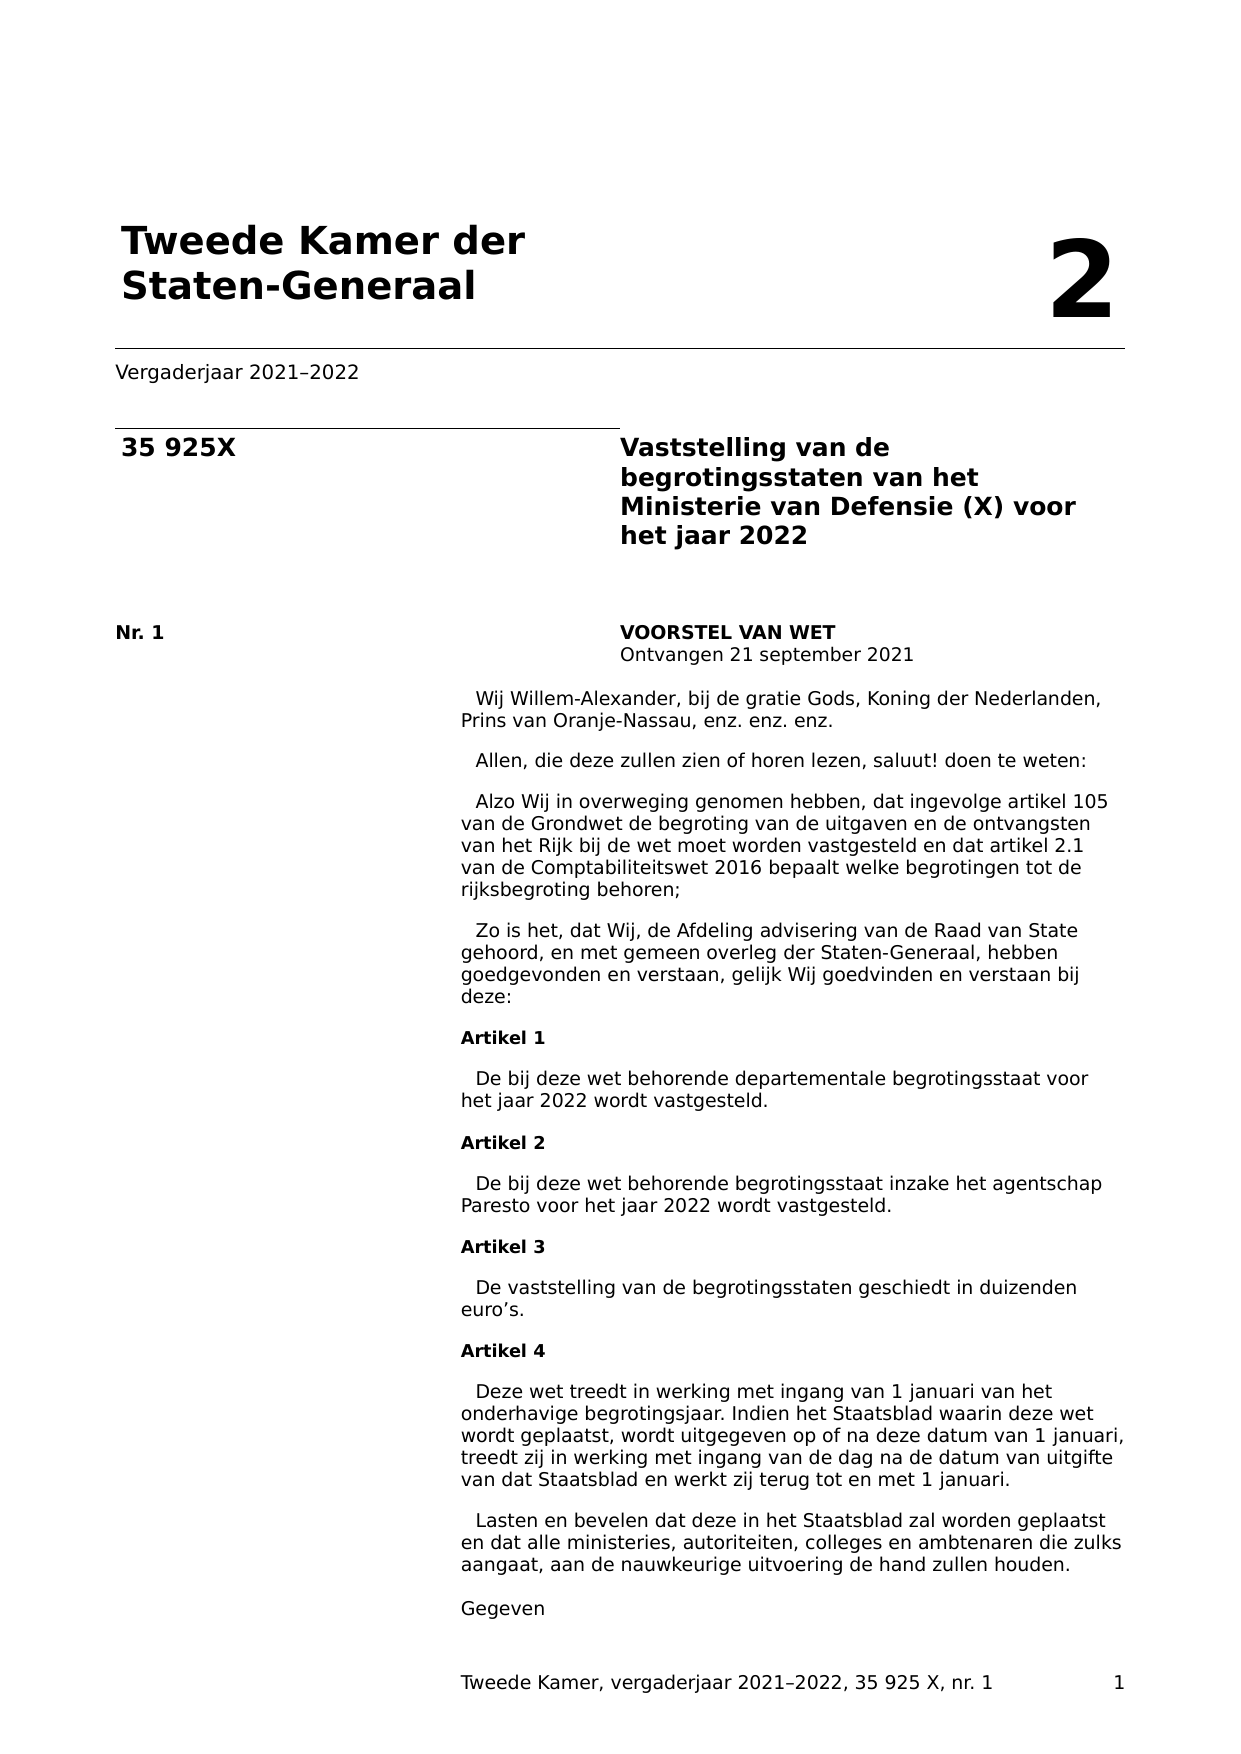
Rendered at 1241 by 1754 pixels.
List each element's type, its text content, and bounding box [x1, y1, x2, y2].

table_header 35 925X [115, 429, 620, 556]
table_header 2 [620, 213, 1125, 348]
text De bij deze wet behorende begrotingsstaat inzake het agentschap Paresto voor het jaar 2022 wordt vastgesteld. [461, 1172, 1125, 1216]
title Artikel 3 [461, 1235, 1125, 1258]
text Allen, die deze zullen zien of horen lezen, saluut! doen te weten: [461, 750, 1125, 772]
text Gegeven [461, 1598, 1125, 1620]
table_header Vaststelling van de begrotingsstaten van het Ministerie van Defensie (X) voor het jaar 2022 [620, 428, 1125, 556]
title Artikel 2 [461, 1131, 1125, 1154]
table_cell Vergaderjaar 2021–2022 [115, 349, 1125, 384]
table_header Nr. 1 [115, 622, 620, 688]
text Wij Willem-Alexander, bij de gratie Gods, Koning der Nederlanden, Prins van Oranje-Nassau, enz. enz. enz. [461, 688, 1125, 732]
table_header Voorstel van wet Ontvangen 21 september 2021 [620, 622, 1125, 688]
text Zo is het, dat Wij, de Afdeling advisering van de Raad van State gehoord, en met gemeen overleg der Staten-Generaal, hebben goedgevonden en verstaan, gelijk Wij goedvinden en verstaan bij deze: [461, 920, 1125, 1008]
title Artikel 4 [461, 1339, 1125, 1362]
text Deze wet treedt in werking met ingang van 1 januari van het onderhavige begrotingsjaar. Indien het Staatsblad waarin deze wet wordt geplaatst, wordt uitgegeven op of na deze datum van 1 januari, treedt zij in werking met ingang van de dag na de datum van uitgifte van dat Staatsblad en werkt zij terug tot en met 1 januari. [461, 1381, 1125, 1491]
table_header Tweede Kamer der Staten-Generaal [115, 213, 620, 348]
text De vaststelling van de begrotingsstaten geschiedt in duizenden euro’s. [461, 1277, 1125, 1321]
text De bij deze wet behorende departementale begrotingsstaat voor het jaar 2022 wordt vastgesteld. [461, 1068, 1125, 1112]
title Artikel 1 [461, 1026, 1125, 1049]
text Alzo Wij in overweging genomen hebben, dat ingevolge artikel 105 van de Grondwet de begroting van de uitgaven en de ontvangsten van het Rijk bij de wet moet worden vastgesteld en dat artikel 2.1 van de Comptabiliteitswet 2016 bepaalt welke begrotingen tot de rijksbegroting behoren; [461, 791, 1125, 901]
text Lasten en bevelen dat deze in het Staatsblad zal worden geplaatst en dat alle ministeries, autoriteiten, colleges en ambtenaren die zulks aangaat, aan de nauwkeurige uitvoering de hand zullen houden. [461, 1510, 1125, 1576]
